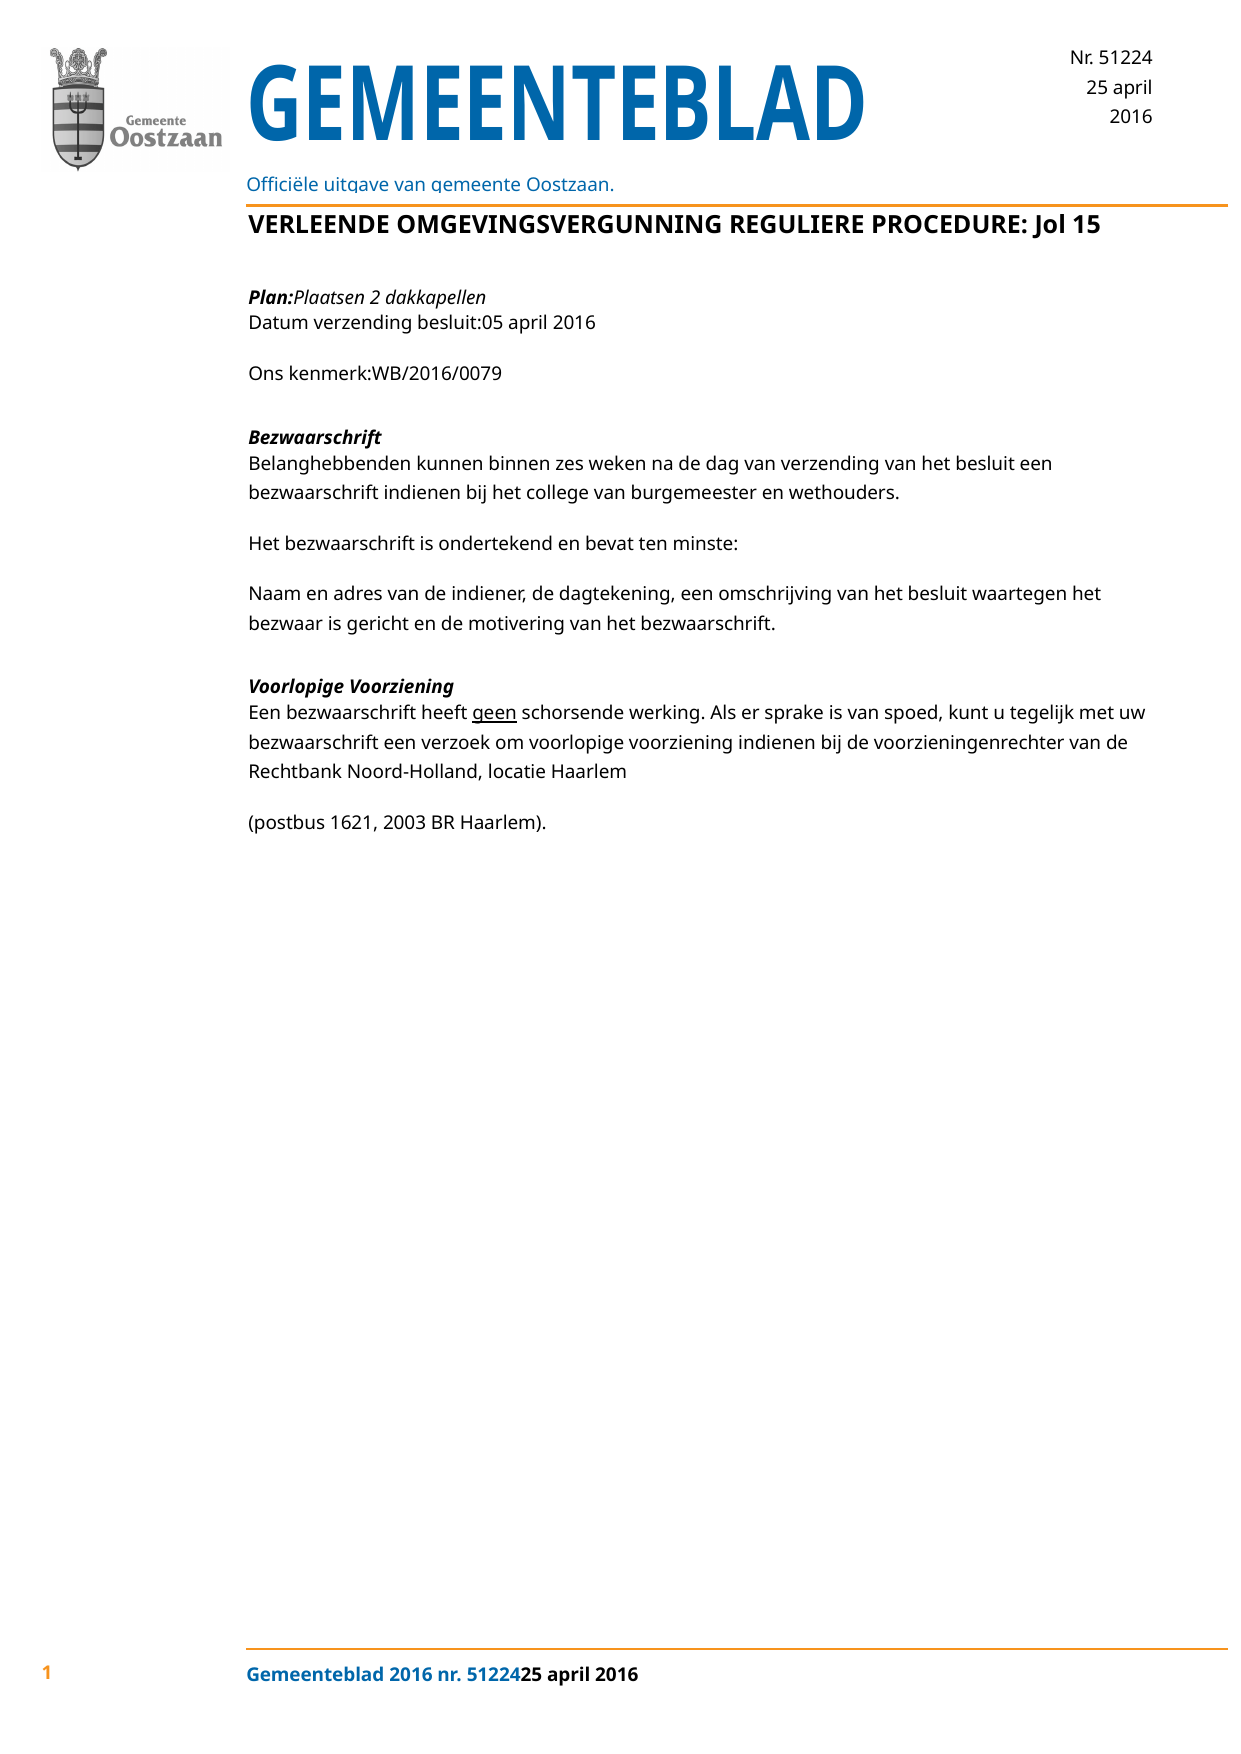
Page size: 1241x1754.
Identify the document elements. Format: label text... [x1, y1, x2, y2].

text Naam en adres van de indiener, de dagtekening, een omschrijving van het besluit waartegen het bezwaar is gericht en de motivering van het bezwaarschrift. [248, 580, 1152, 635]
text Belanghebbenden kunnen binnen zes weken na de dag van verzending van het besluit een bezwaarschrift indienen bij het college van burgemeester en wethouders. [248, 450, 1152, 505]
text Bezwaarschrift [248, 424, 1152, 450]
text (postbus 1621, 2003 BR Haarlem). [248, 809, 1152, 835]
text VERLEENDE OMGEVINGSVERGUNNING REGULIERE PROCEDURE: Jol 15 [248, 207, 1152, 241]
text Datum verzending besluit:05 april 2016 [248, 309, 1152, 335]
text Ons kenmerk:WB/2016/0079 [248, 360, 1152, 386]
text Voorlopige Voorziening [248, 674, 1152, 699]
text Het bezwaarschrift is ondertekend en bevat ten minste: [248, 530, 1152, 555]
text Een bezwaarschrift heeft geen schorsende werking. Als er sprake is van spoed, kunt u tegelijk met uw bezwaarschrift een verzoek om voorlopige voorziening indienen bij de voorzieningenrechter van de Rechtbank Noord-Holland, locatie Haarlem [248, 699, 1152, 784]
picture [41, 47, 231, 172]
text Plan:Plaatsen 2 dakkapellen [248, 284, 1152, 309]
